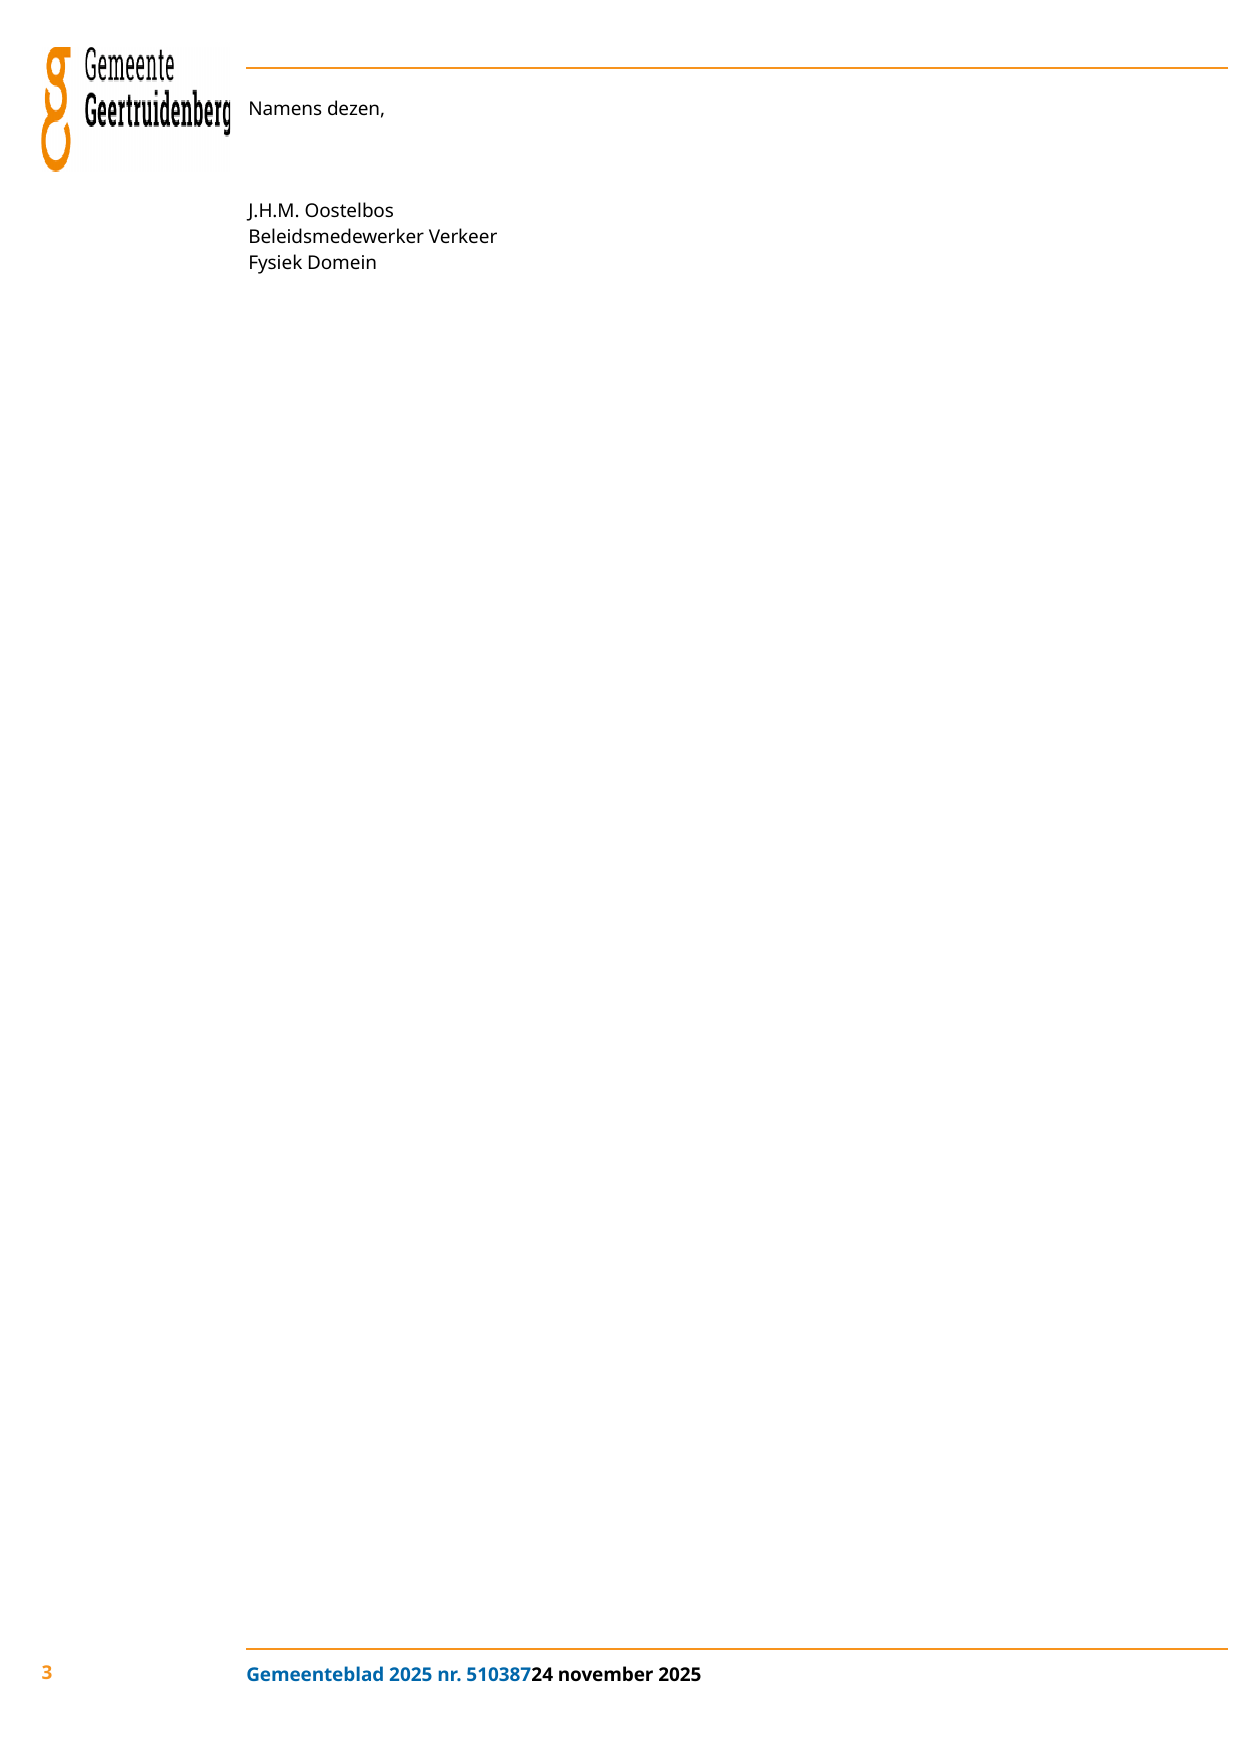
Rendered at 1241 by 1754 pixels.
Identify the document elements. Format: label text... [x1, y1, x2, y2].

text Beleidsmedewerker Verkeer [248, 223, 1152, 249]
picture [41, 47, 231, 172]
text Fysiek Domein [248, 249, 1152, 275]
text J.H.M. Oostelbos [248, 198, 1152, 223]
text Namens dezen, [248, 95, 1152, 121]
